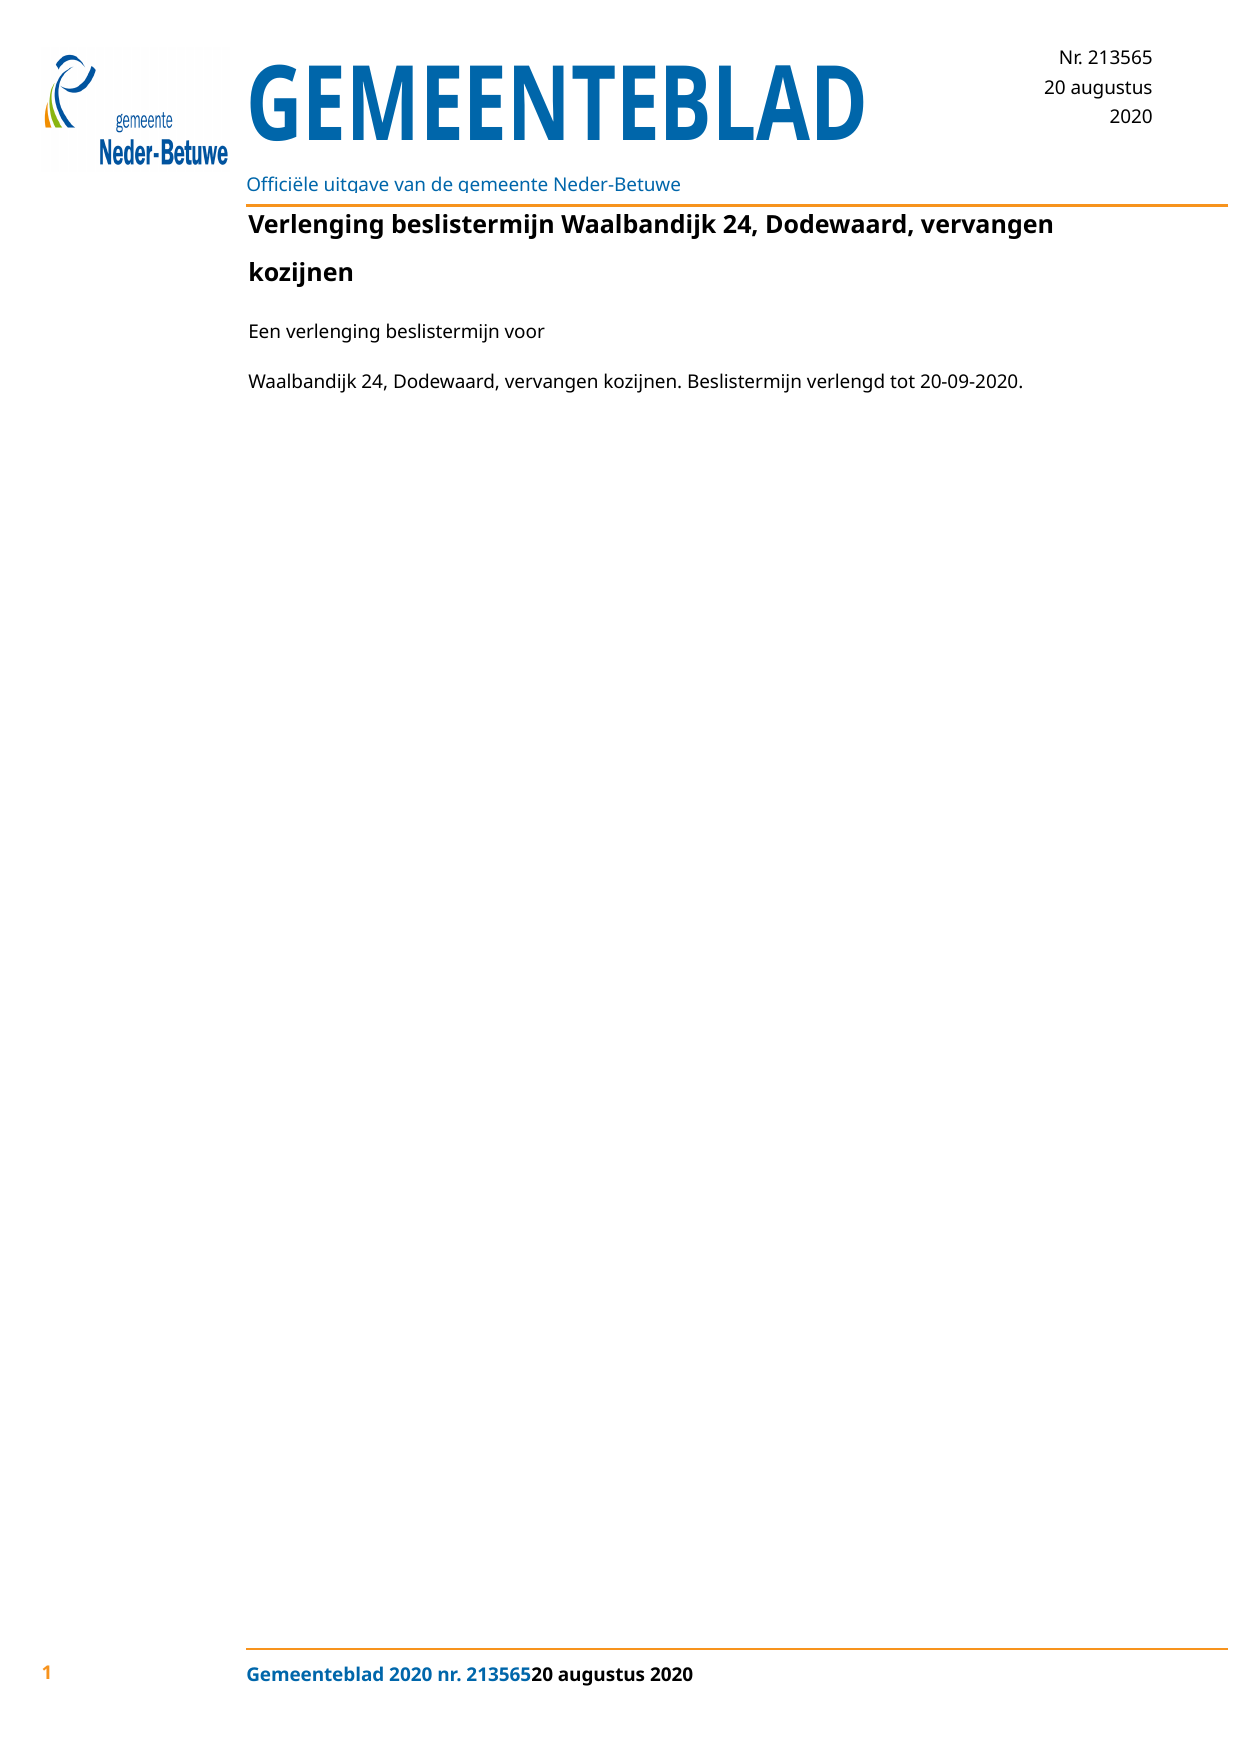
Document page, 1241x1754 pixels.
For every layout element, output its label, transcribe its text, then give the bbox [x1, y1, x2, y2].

text Een verlenging beslistermijn voor [248, 318, 1152, 344]
text Verlenging beslistermijn Waalbandijk 24, Dodewaard, vervangen kozijnen [248, 207, 1152, 288]
text Waalbandijk 24, Dodewaard, vervangen kozijnen. Beslistermijn verlengd tot 20-09-2020. [248, 368, 1152, 394]
picture [41, 47, 231, 172]
